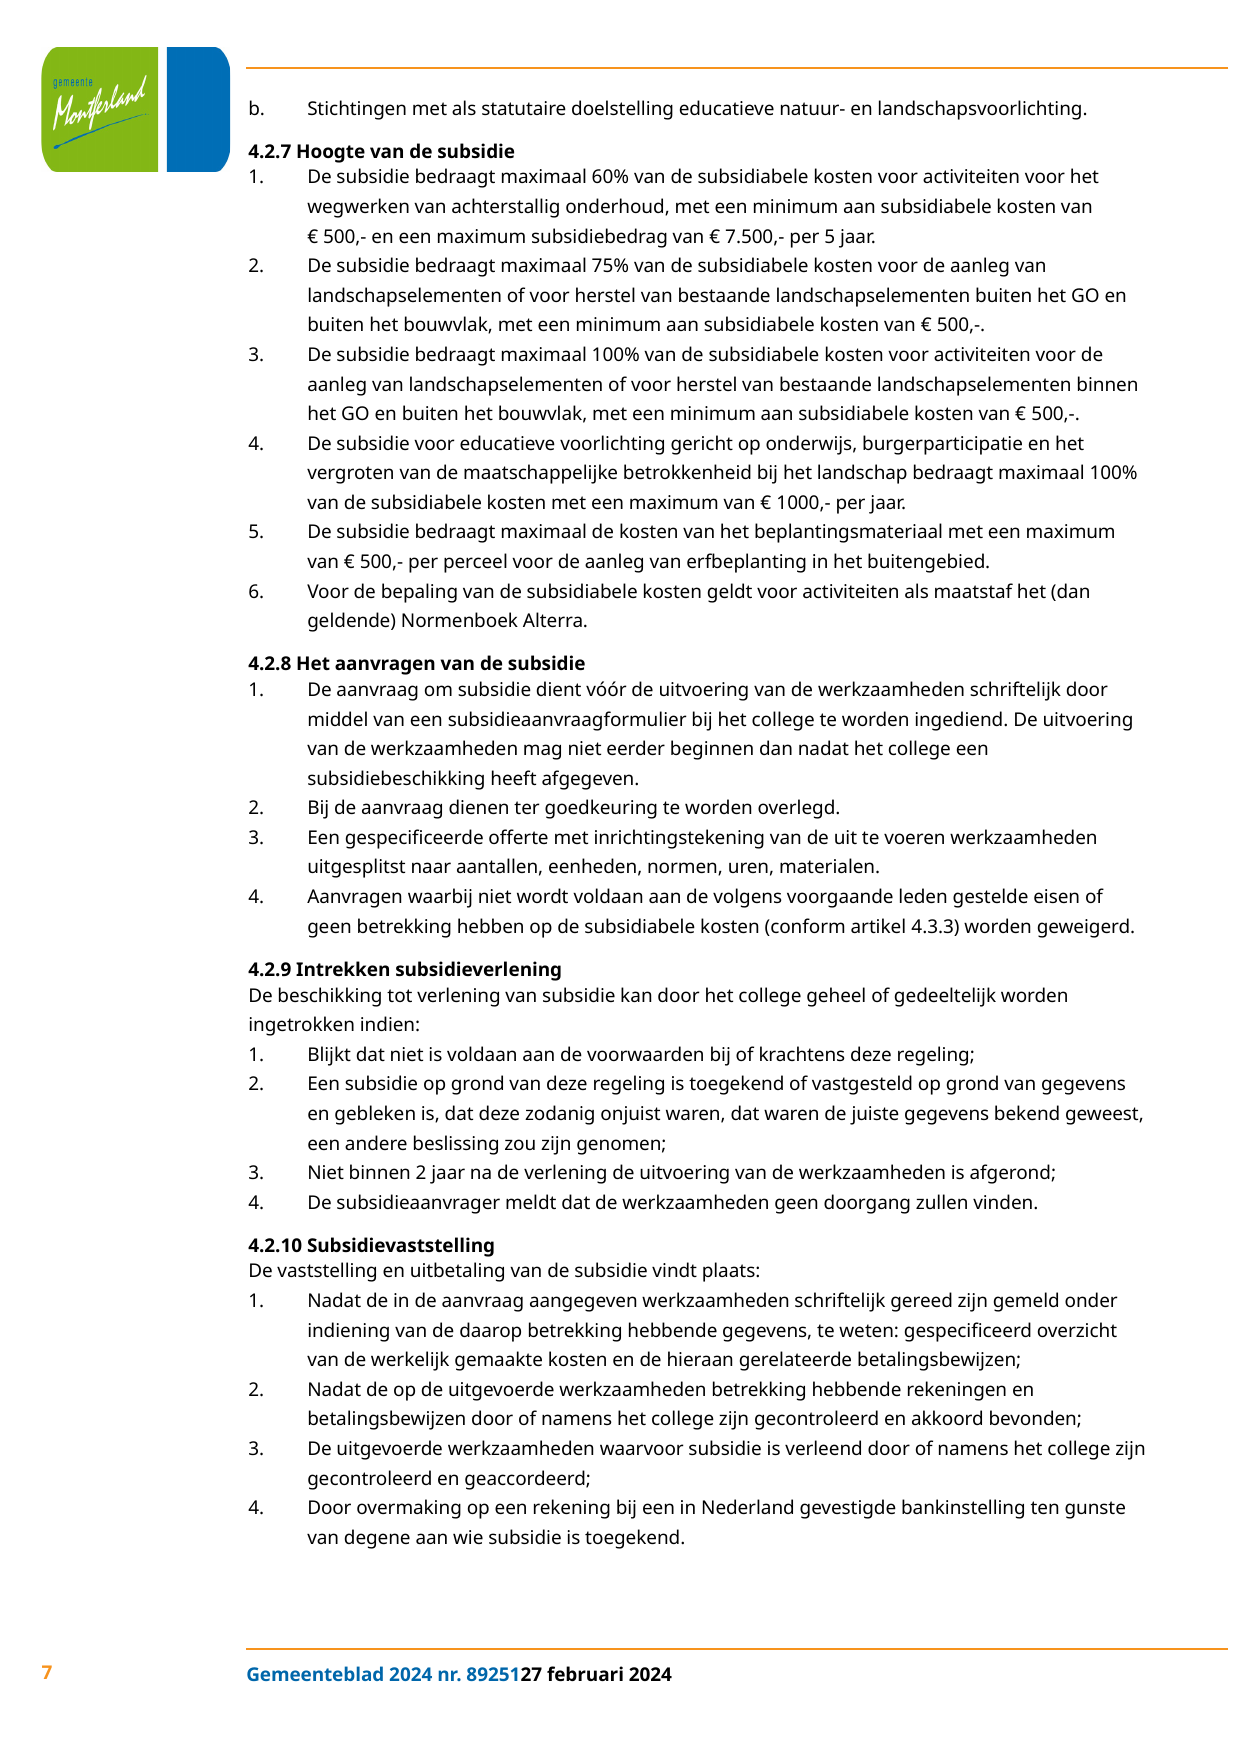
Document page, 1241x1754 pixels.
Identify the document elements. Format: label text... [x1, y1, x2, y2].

list De subsidie bedraagt maximaal 100% van de subsidiabele kosten voor activiteiten voor de aanleg van landschapselementen of voor herstel van bestaande landschapselementen binnen het GO en buiten het bouwvlak, met een minimum aan subsidiabele kosten van € 500,-. [248, 341, 1152, 426]
list Niet binnen 2 jaar na de verlening de uitvoering van de werkzaamheden is afgerond; [248, 1159, 1152, 1185]
list Een gespecificeerde offerte met inrichtingstekening van de uit te voeren werkzaamheden uitgesplitst naar aantallen, eenheden, normen, uren, materialen. [248, 824, 1152, 879]
list De aanvraag om subsidie dient vóór de uitvoering van de werkzaamheden schriftelijk door middel van een subsidieaanvraagformulier bij het college te worden ingediend. De uitvoering van de werkzaamheden mag niet eerder beginnen dan nadat het college een subsidiebeschikking heeft afgegeven. [248, 676, 1152, 791]
list Nadat de in de aanvraag aangegeven werkzaamheden schriftelijk gereed zijn gemeld onder indiening van de daarop betrekking hebbende gegevens, te weten: gespecificeerd overzicht van de werkelijk gemaakte kosten en de hieraan gerelateerde betalingsbewijzen; [248, 1287, 1152, 1372]
list Voor de bepaling van de subsidiabele kosten geldt voor activiteiten als maatstaf het (dan geldende) Normenboek Alterra. [248, 578, 1152, 633]
list Door overmaking op een rekening bij een in Nederland gevestigde bankinstelling ten gunste van degene aan wie subsidie is toegekend. [248, 1494, 1152, 1550]
text De vaststelling en uitbetaling van de subsidie vindt plaats: [248, 1258, 1152, 1283]
picture [41, 47, 231, 172]
list De subsidie bedraagt maximaal de kosten van het beplantingsmateriaal met een maximum van € 500,- per perceel voor de aanleg van erfbeplanting in het buitengebied. [248, 519, 1152, 574]
list Een subsidie op grond van deze regeling is toegekend of vastgesteld op grond van gegevens en gebleken is, dat deze zodanig onjuist waren, dat waren de juiste gegevens bekend geweest, een andere beslissing zou zijn genomen; [248, 1071, 1152, 1155]
list De subsidieaanvrager meldt dat de werkzaamheden geen doorgang zullen vinden. [248, 1189, 1152, 1214]
list De subsidie bedraagt maximaal 75% van de subsidiabele kosten voor de aanleg van landschapselementen of voor herstel van bestaande landschapselementen buiten het GO en buiten het bouwvlak, met een minimum aan subsidiabele kosten van € 500,-. [248, 252, 1152, 337]
list Aanvragen waarbij niet wordt voldaan aan de volgens voorgaande leden gestelde eisen of geen betrekking hebben op de subsidiabele kosten (conform artikel 4.3.3) worden geweigerd. [248, 883, 1152, 939]
text 4.2.10 Subsidievaststelling [248, 1232, 1152, 1258]
list De uitgevoerde werkzaamheden waarvoor subsidie is verleend door of namens het college zijn gecontroleerd en geaccordeerd; [248, 1435, 1152, 1491]
text 4.2.7 Hoogte van de subsidie [248, 138, 1152, 164]
text 4.2.9 Intrekken subsidieverlening [248, 956, 1152, 982]
list Blijkt dat niet is voldaan aan de voorwaarden bij of krachtens deze regeling; [248, 1041, 1152, 1067]
list Stichtingen met als statutaire doelstelling educatieve natuur- en landschapsvoorlichting. [248, 95, 1152, 121]
list De subsidie voor educatieve voorlichting gericht op onderwijs, burgerparticipatie en het vergroten van de maatschappelijke betrokkenheid bij het landschap bedraagt maximaal 100% van de subsidiabele kosten met een maximum van € 1000,- per jaar. [248, 430, 1152, 515]
text De beschikking tot verlening van subsidie kan door het college geheel of gedeeltelijk worden ingetrokken indien: [248, 982, 1152, 1037]
list Nadat de op de uitgevoerde werkzaamheden betrekking hebbende rekeningen en betalingsbewijzen door of namens het college zijn gecontroleerd en akkoord bevonden; [248, 1376, 1152, 1431]
list Bij de aanvraag dienen ter goedkeuring te worden overlegd. [248, 794, 1152, 820]
text 4.2.8 Het aanvragen van de subsidie [248, 651, 1152, 676]
list De subsidie bedraagt maximaal 60% van de subsidiabele kosten voor activiteiten voor het wegwerken van achterstallig onderhoud, met een minimum aan subsidiabele kosten van € 500,- en een maximum subsidiebedrag van € 7.500,- per 5 jaar. [248, 164, 1152, 248]
